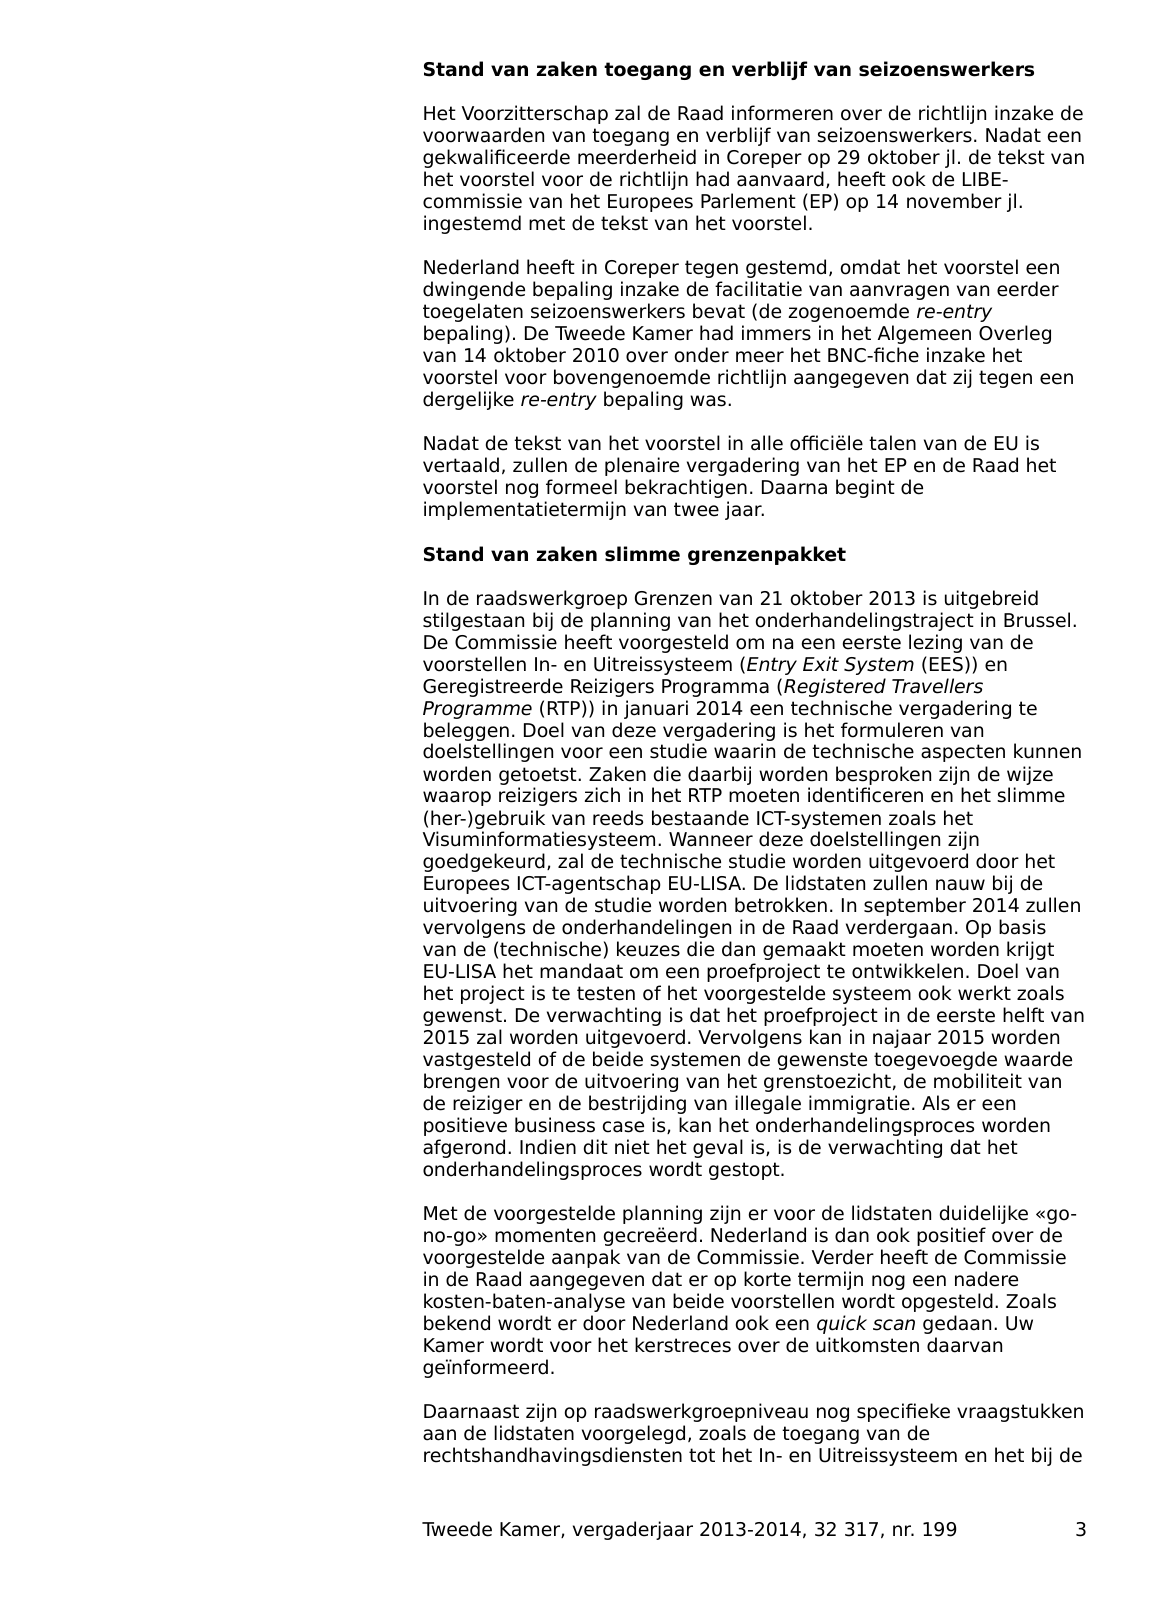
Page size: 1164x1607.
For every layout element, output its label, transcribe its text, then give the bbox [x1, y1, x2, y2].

text Met de voorgestelde planning zijn er voor de lidstaten duidelijke «go-no-go» momenten gecreëerd. Nederland is dan ook positief over de voorgestelde aanpak van de Commissie. Verder heeft de Commissie in de Raad aangegeven dat er op korte termijn nog een nadere kosten-baten-analyse van beide voorstellen wordt opgesteld. Zoals bekend wordt er door Nederland ook een quick scan gedaan. Uw Kamer wordt voor het kerstreces over de uitkomsten daarvan geïnformeerd. [422, 1203, 1087, 1379]
text Daarnaast zijn op raadswerkgroepniveau nog specifieke vraagstukken aan de lidstaten voorgelegd, zoals de toegang van de rechtshandhavingsdiensten tot het In- en Uitreissysteem en het bij de [422, 1401, 1087, 1467]
text Het Voorzitterschap zal de Raad informeren over de richtlijn inzake de voorwaarden van toegang en verblijf van seizoenswerkers. Nadat een gekwalificeerde meerderheid in Coreper op 29 oktober jl. de tekst van het voorstel voor de richtlijn had aanvaard, heeft ook de LIBE-commissie van het Europees Parlement (EP) op 14 november jl. ingestemd met de tekst van het voorstel. [422, 103, 1087, 235]
text Nadat de tekst van het voorstel in alle officiële talen van de EU is vertaald, zullen de plenaire vergadering van het EP en de Raad het voorstel nog formeel bekrachtigen. Daarna begint de implementatietermijn van twee jaar. [422, 433, 1087, 521]
text In de raadswerkgroep Grenzen van 21 oktober 2013 is uitgebreid stilgestaan bij de planning van het onderhandelingstraject in Brussel. De Commissie heeft voorgesteld om na een eerste lezing van de voorstellen In- en Uitreissysteem (Entry Exit System (EES)) en Geregistreerde Reizigers Programma (Registered Travellers Programme (RTP)) in januari 2014 een technische vergadering te beleggen. Doel van deze vergadering is het formuleren van doelstellingen voor een studie waarin de technische aspecten kunnen worden getoetst. Zaken die daarbij worden besproken zijn de wijze waarop reizigers zich in het RTP moeten identificeren en het slimme (her-)gebruik van reeds bestaande ICT-systemen zoals het Visuminformatiesysteem. Wanneer deze doelstellingen zijn goedgekeurd, zal de technische studie worden uitgevoerd door het Europees ICT-agentschap EU-LISA. De lidstaten zullen nauw bij de uitvoering van de studie worden betrokken. In september 2014 zullen vervolgens de onderhandelingen in de Raad verdergaan. Op basis van de (technische) keuzes die dan gemaakt moeten worden krijgt EU-LISA het mandaat om een proefproject te ontwikkelen. Doel van het project is te testen of het voorgestelde systeem ook werkt zoals gewenst. De verwachting is dat het proefproject in de eerste helft van 2015 zal worden uitgevoerd. Vervolgens kan in najaar 2015 worden vastgesteld of de beide systemen de gewenste toegevoegde waarde brengen voor de uitvoering van het grenstoezicht, de mobiliteit van de reiziger en de bestrijding van illegale immigratie. Als er een positieve business case is, kan het onderhandelingsproces worden afgerond. Indien dit niet het geval is, is de verwachting dat het onderhandelingsproces wordt gestopt. [422, 588, 1087, 1181]
text Nederland heeft in Coreper tegen gestemd, omdat het voorstel een dwingende bepaling inzake de facilitatie van aanvragen van eerder toegelaten seizoenswerkers bevat (de zogenoemde re-entry bepaling). De Tweede Kamer had immers in het Algemeen Overleg van 14 oktober 2010 over onder meer het BNC-fiche inzake het voorstel voor bovengenoemde richtlijn aangegeven dat zij tegen een dergelijke re-entry bepaling was. [422, 257, 1087, 411]
subtitle Stand van zaken slimme grenzenpakket [422, 543, 1087, 565]
subtitle Stand van zaken toegang en verblijf van seizoenswerkers [422, 59, 1087, 81]
